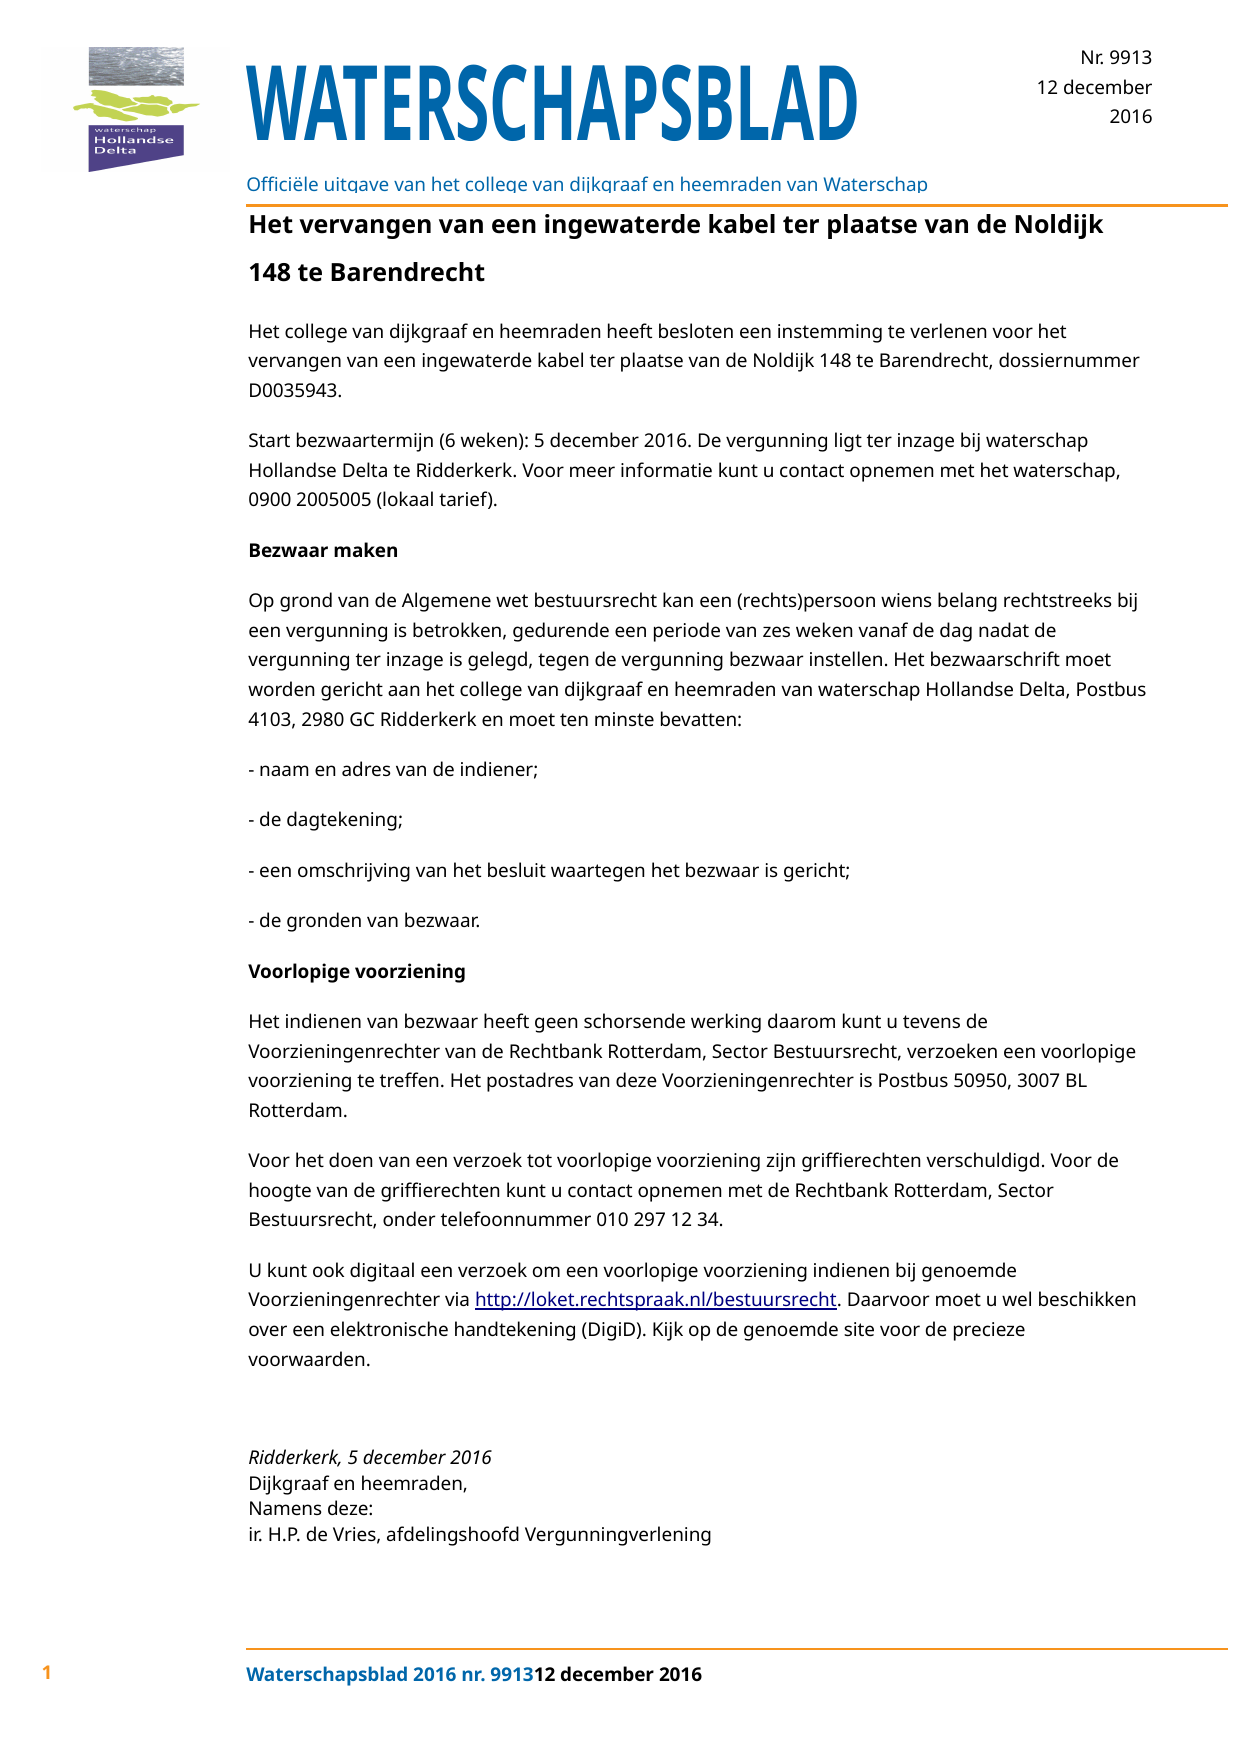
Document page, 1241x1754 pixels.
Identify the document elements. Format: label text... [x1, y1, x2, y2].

text Dijkgraaf en heemraden, [248, 1470, 1152, 1496]
picture [41, 47, 231, 172]
text Namens deze: [248, 1496, 1152, 1521]
text Het college van dijkgraaf en heemraden heeft besloten een instemming te verlenen voor het vervangen van een ingewaterde kabel ter plaatse van de Noldijk 148 te Barendrecht, dossiernummer D0035943. [248, 318, 1152, 403]
text - de dagtekening; [248, 807, 1152, 832]
text Op grond van de Algemene wet bestuursrecht kan een (rechts)persoon wiens belang rechtstreeks bij een vergunning is betrokken, gedurende een periode van zes weken vanaf de dag nadat de vergunning ter inzage is gelegd, tegen de vergunning bezwaar instellen. Het bezwaarschrift moet worden gericht aan het college van dijkgraaf en heemraden van waterschap Hollandse Delta, Postbus 4103, 2980 GC Ridderkerk en moet ten minste bevatten: [248, 587, 1152, 732]
text Bezwaar maken [248, 537, 1152, 563]
text Voor het doen van een verzoek tot voorlopige voorziening zijn griffierechten verschuldigd. Voor de hoogte van de griffierechten kunt u contact opnemen met de Rechtbank Rotterdam, Sector Bestuursrecht, onder telefoonnummer 010 297 12 34. [248, 1147, 1152, 1232]
text - een omschrijving van het besluit waartegen het bezwaar is gericht; [248, 857, 1152, 883]
text Start bezwaartermijn (6 weken): 5 december 2016. De vergunning ligt ter inzage bij waterschap Hollandse Delta te Ridderkerk. Voor meer informatie kunt u contact opnemen met het waterschap, 0900 2005005 (lokaal tarief). [248, 427, 1152, 512]
text Voorlopige voorziening [248, 958, 1152, 984]
text - naam en adres van de indiener; [248, 756, 1152, 782]
text Ridderkerk, 5 december 2016 [248, 1444, 1152, 1470]
text Het indienen van bezwaar heeft geen schorsende werking daarom kunt u tevens de Voorzieningenrechter van de Rechtbank Rotterdam, Sector Bestuursrecht, verzoeken een voorlopige voorziening te treffen. Het postadres van deze Voorzieningenrechter is Postbus 50950, 3007 BL Rotterdam. [248, 1008, 1152, 1123]
text Het vervangen van een ingewaterde kabel ter plaatse van de Noldijk 148 te Barendrecht [248, 207, 1152, 288]
text - de gronden van bezwaar. [248, 907, 1152, 933]
text ir. H.P. de Vries, afdelingshoofd Vergunningverlening [248, 1521, 1152, 1547]
text U kunt ook digitaal een verzoek om een voorlopige voorziening indienen bij genoemde Voorzieningenrechter via http://loket.rechtspraak.nl/bestuursrecht. Daarvoor moet u wel beschikken over een elektronische handtekening (DigiD). Kijk op de genoemde site voor de precieze voorwaarden. [248, 1257, 1152, 1372]
